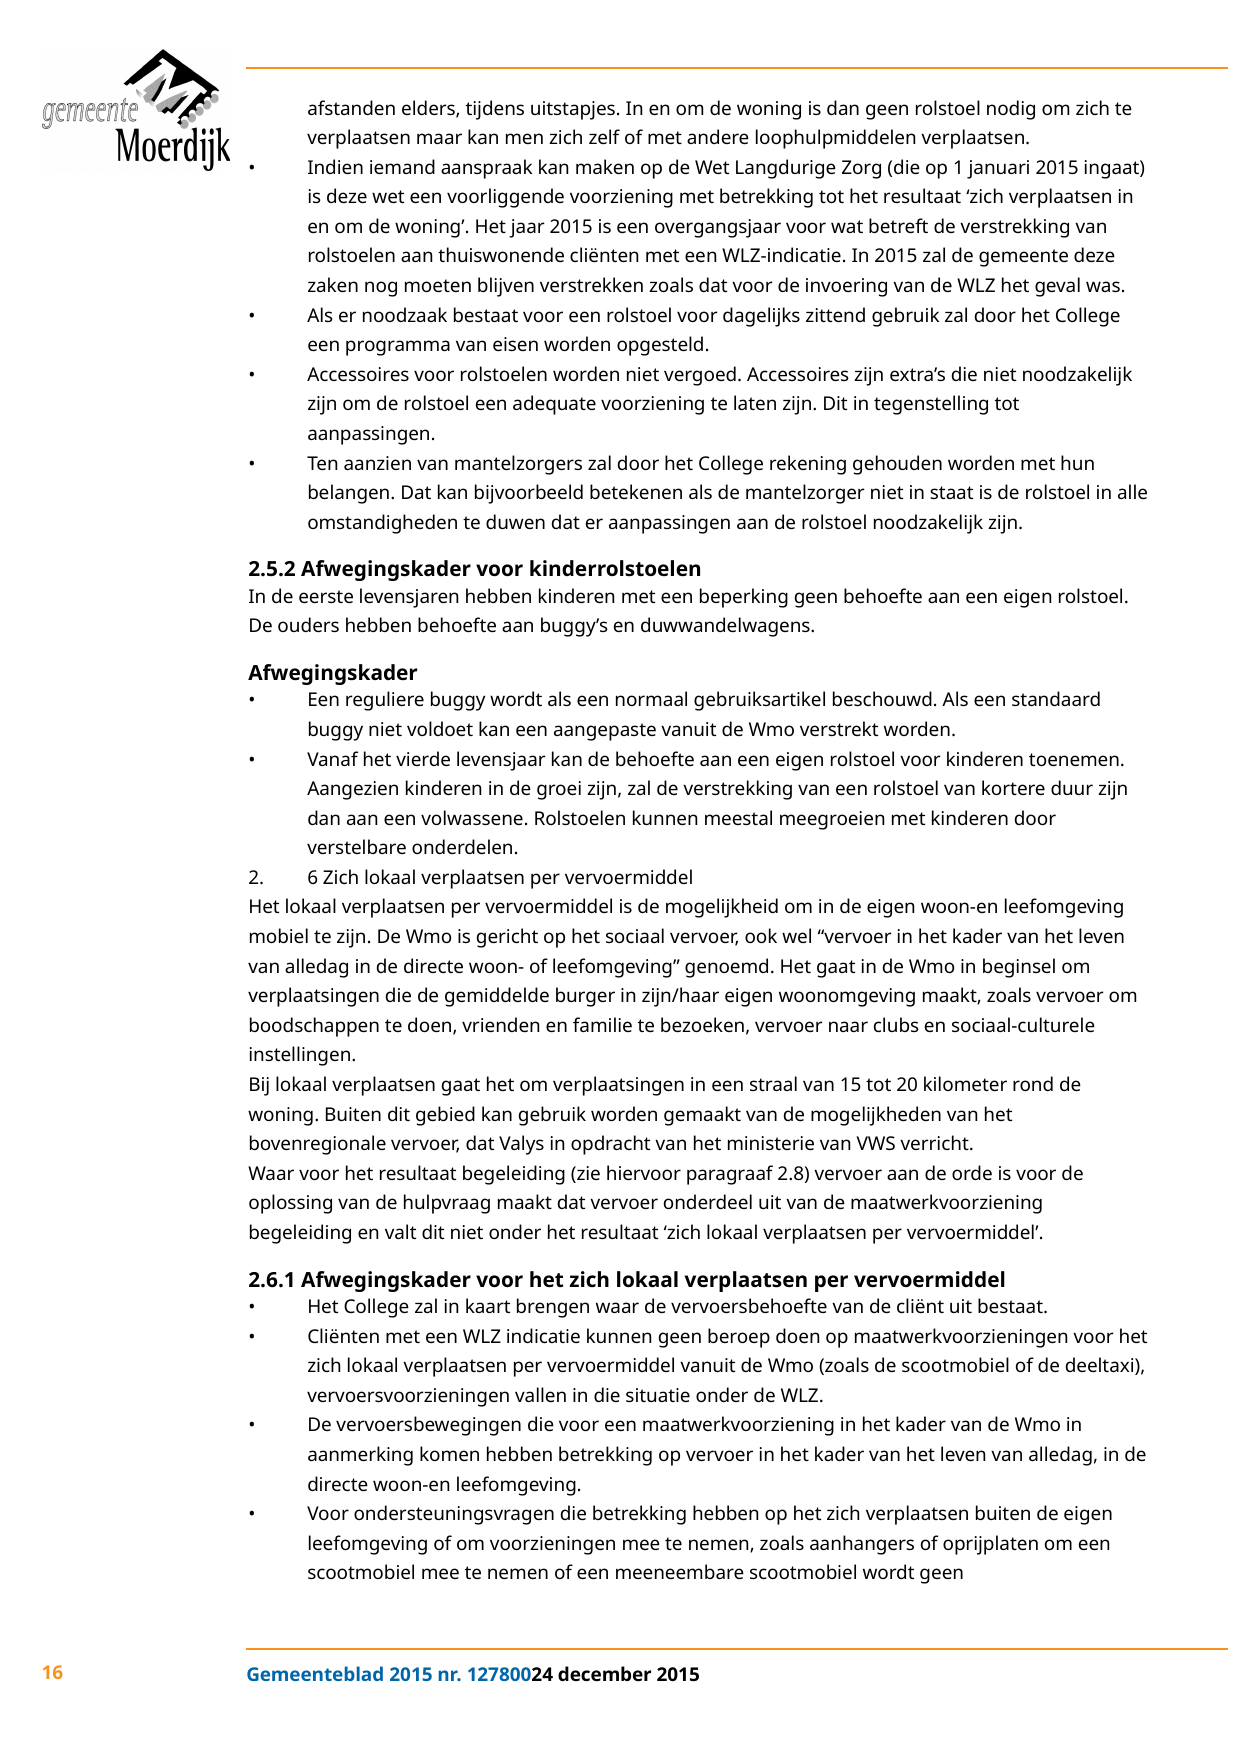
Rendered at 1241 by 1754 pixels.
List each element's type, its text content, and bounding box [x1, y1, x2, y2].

list Een reguliere buggy wordt als een normaal gebruiksartikel beschouwd. Als een standaard buggy niet voldoet kan een aangepaste vanuit de Wmo verstrekt worden. [248, 687, 1152, 742]
list Ten aanzien van mantelzorgers zal door het College rekening gehouden worden met hun belangen. Dat kan bijvoorbeeld betekenen als de mantelzorger niet in staat is de rolstoel in alle omstandigheden te duwen dat er aanpassingen aan de rolstoel noodzakelijk zijn. [248, 450, 1152, 535]
list 6 Zich lokaal verplaatsen per vervoermiddel [248, 864, 1152, 890]
list Vanaf het vierde levensjaar kan de behoefte aan een eigen rolstoel voor kinderen toenemen. Aangezien kinderen in de groei zijn, zal de verstrekking van een rolstoel van kortere duur zijn dan aan een volwassene. Rolstoelen kunnen meestal meegroeien met kinderen door verstelbare onderdelen. [248, 746, 1152, 860]
text Afwegingskader [248, 658, 1152, 687]
picture [41, 47, 231, 172]
list De vervoersbewegingen die voor een maatwerkvoorziening in het kader van de Wmo in aanmerking komen hebben betrekking op vervoer in het kader van het leven van alledag, in de directe woon-en leefomgeving. [248, 1412, 1152, 1496]
list Cliënten met een WLZ indicatie kunnen geen beroep doen op maatwerkvoorzieningen voor het zich lokaal verplaatsen per vervoermiddel vanuit de Wmo (zoals de scootmobiel of de deeltaxi), vervoersvoorzieningen vallen in die situatie onder de WLZ. [248, 1323, 1152, 1408]
list Het College zal in kaart brengen waar de vervoersbehoefte van de cliënt uit bestaat. [248, 1293, 1152, 1319]
text 2.5.2 Afwegingskader voor kinderrolstoelen [248, 554, 1152, 583]
list Indien iemand aanspraak kan maken op de Wet Langdurige Zorg (die op 1 januari 2015 ingaat) is deze wet een voorliggende voorziening met betrekking tot het resultaat ‘zich verplaatsen in en om de woning’. Het jaar 2015 is een overgangsjaar voor wat betreft de verstrekking van rolstoelen aan thuiswonende cliënten met een WLZ-indicatie. In 2015 zal de gemeente deze zaken nog moeten blijven verstrekken zoals dat voor de invoering van de WLZ het geval was. [248, 154, 1152, 298]
text Het lokaal verplaatsen per vervoermiddel is de mogelijkheid om in de eigen woon-en leefomgeving mobiel te zijn. De Wmo is gericht op het sociaal vervoer, ook wel “vervoer in het kader van het leven van alledag in de directe woon- of leefomgeving” genoemd. Het gaat in de Wmo in beginsel om verplaatsingen die de gemiddelde burger in zijn/haar eigen woonomgeving maakt, zoals vervoer om boodschappen te doen, vrienden en familie te bezoeken, vervoer naar clubs en sociaal-culturele instellingen. [248, 894, 1152, 1067]
text In de eerste levensjaren hebben kinderen met een beperking geen behoefte aan een eigen rolstoel. De ouders hebben behoefte aan buggy’s en duwwandelwagens. [248, 583, 1152, 638]
text 2.6.1 Afwegingskader voor het zich lokaal verplaatsen per vervoermiddel [248, 1265, 1152, 1293]
list Accessoires voor rolstoelen worden niet vergoed. Accessoires zijn extra’s die niet noodzakelijk zijn om de rolstoel een adequate voorziening te laten zijn. Dit in tegenstelling tot aanpassingen. [248, 361, 1152, 446]
text Waar voor het resultaat begeleiding (zie hiervoor paragraaf 2.8) vervoer aan de orde is voor de oplossing van de hulpvraag maakt dat vervoer onderdeel uit van de maatwerkvoorziening begeleiding en valt dit niet onder het resultaat ‘zich lokaal verplaatsen per vervoermiddel’. [248, 1160, 1152, 1245]
list Voor ondersteuningsvragen die betrekking hebben op het zich verplaatsen buiten de eigen leefomgeving of om voorzieningen mee te nemen, zoals aanhangers of oprijplaten om een scootmobiel mee te nemen of een meeneembare scootmobiel wordt geen [248, 1500, 1152, 1585]
text Bij lokaal verplaatsen gaat het om verplaatsingen in een straal van 15 tot 20 kilometer rond de woning. Buiten dit gebied kan gebruik worden gemaakt van de mogelijkheden van het bovenregionale vervoer, dat Valys in opdracht van het ministerie van VWS verricht. [248, 1071, 1152, 1156]
list afstanden elders, tijdens uitstapjes. In en om de woning is dan geen rolstoel nodig om zich te verplaatsen maar kan men zich zelf of met andere loophulpmiddelen verplaatsen. [248, 95, 1152, 150]
list Als er noodzaak bestaat voor een rolstoel voor dagelijks zittend gebruik zal door het College een programma van eisen worden opgesteld. [248, 302, 1152, 357]
